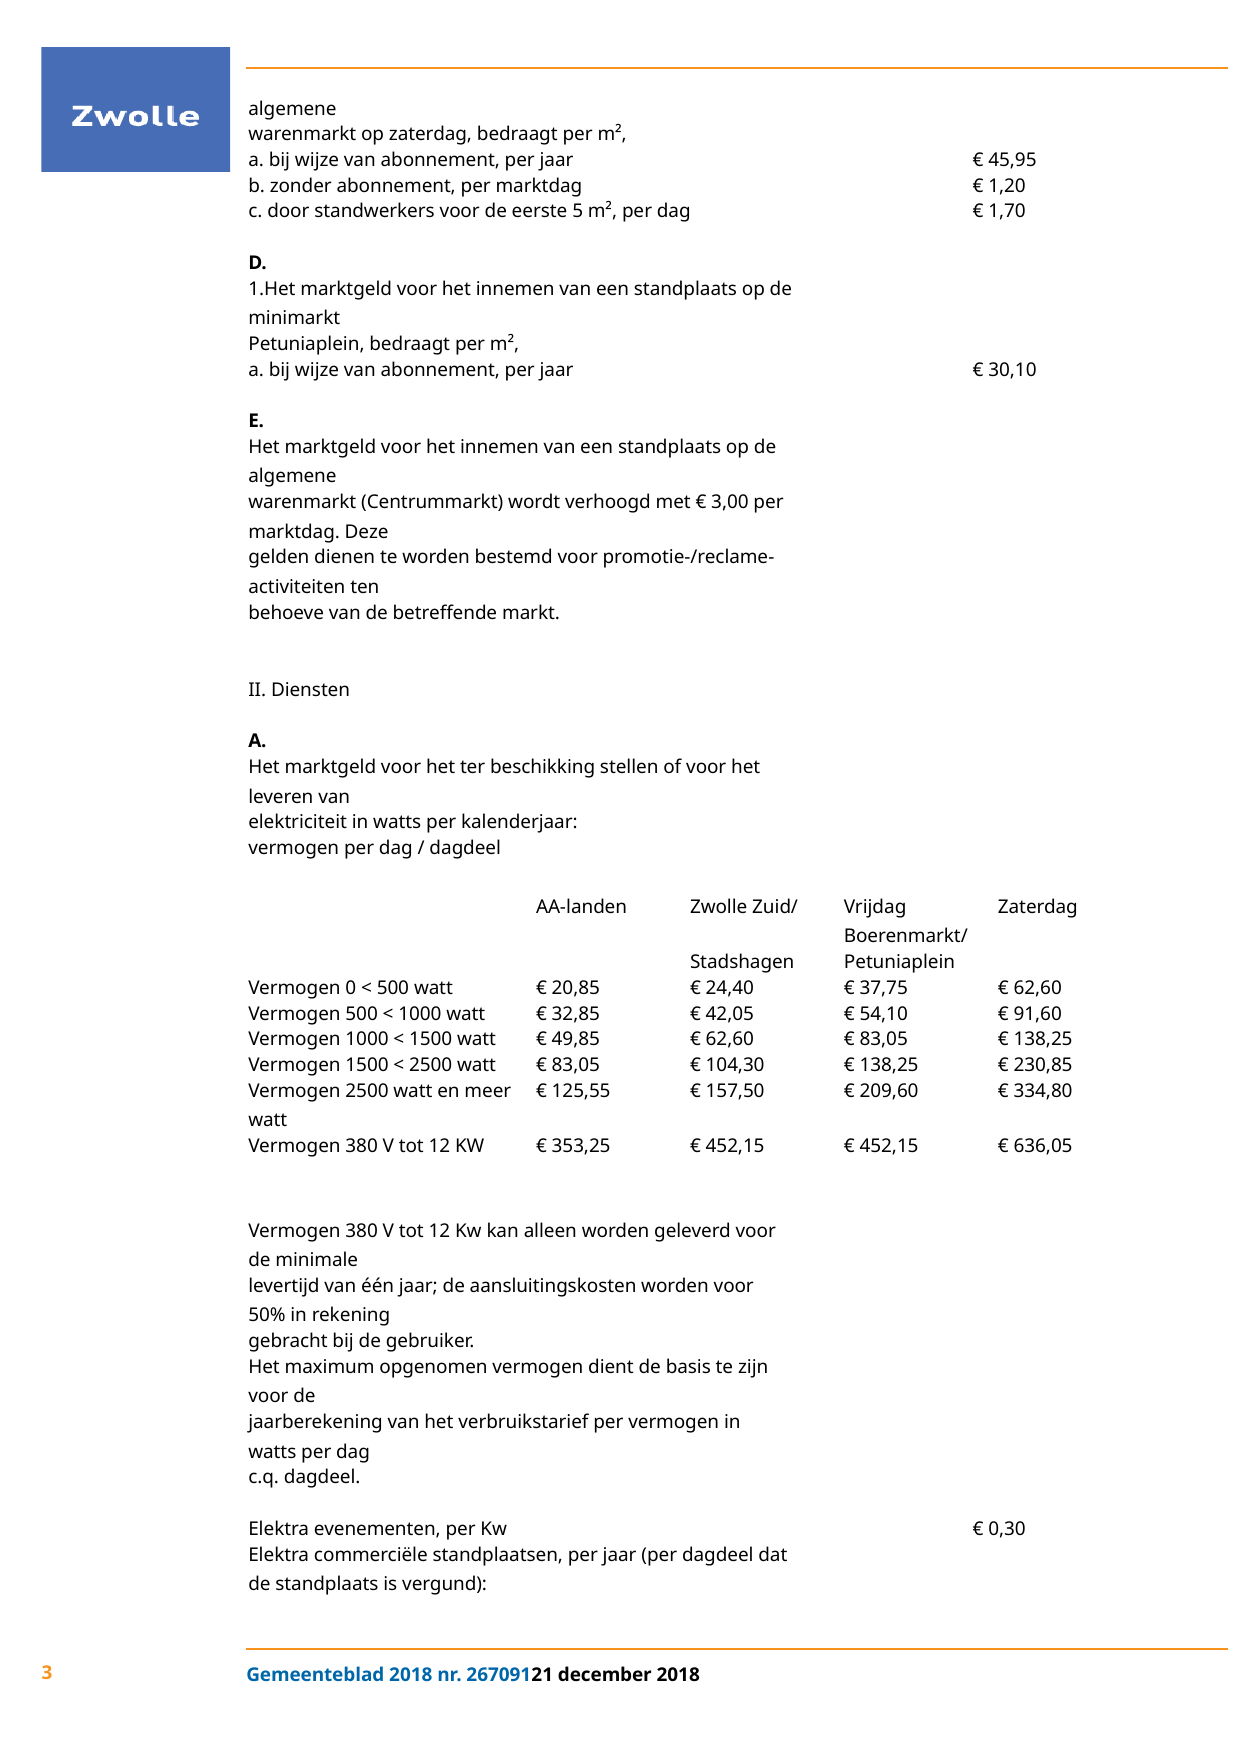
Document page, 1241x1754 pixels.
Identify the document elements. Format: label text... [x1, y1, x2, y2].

table_cell € 138,25 [844, 1051, 998, 1077]
table_cell € 452,15 [844, 1133, 998, 1158]
table_cell [973, 1464, 1152, 1489]
table_cell b. zonder abonnement, per marktdag [248, 172, 793, 198]
table_cell Vermogen 500 < 1000 watt [248, 1000, 536, 1026]
table_cell € 42,05 [690, 1000, 844, 1026]
table_cell € 209,60 [844, 1077, 998, 1132]
table_cell [973, 1490, 1152, 1515]
table_cell [973, 1272, 1152, 1327]
table_cell Vermogen 380 V tot 12 Kw kan alleen worden geleverd voor de minimale [248, 1217, 793, 1272]
table_cell behoeve van de betreffende markt. [248, 599, 793, 625]
table_cell [998, 949, 1152, 974]
table_cell € 1,20 [973, 172, 1152, 198]
table_cell € 125,55 [536, 1077, 690, 1132]
table_cell Stadshagen [690, 949, 844, 974]
table_cell warenmarkt op zaterdag, bedraagt per m², [248, 121, 793, 146]
table_cell [973, 754, 1152, 809]
table_cell [248, 949, 536, 974]
table_cell [248, 1490, 793, 1515]
table_cell € 45,95 [973, 146, 1152, 172]
table_cell [793, 1328, 972, 1353]
table_cell [248, 382, 793, 407]
table_cell a. bij wijze van abonnement, per jaar [248, 146, 793, 172]
table_cell € 83,05 [844, 1026, 998, 1051]
table_cell [973, 544, 1152, 599]
table_cell [973, 330, 1152, 356]
table_cell [973, 651, 1152, 676]
table_cell Het marktgeld voor het ter beschikking stellen of voor het leveren van [248, 754, 793, 809]
table_header [248, 893, 536, 948]
table_cell vermogen per dag / dagdeel [248, 835, 793, 860]
table_cell [973, 1353, 1152, 1408]
table_cell E. [248, 408, 793, 433]
table_cell [973, 408, 1152, 433]
table_cell [536, 949, 690, 974]
table_cell [973, 1409, 1152, 1464]
table_cell [973, 249, 1152, 275]
table_cell [793, 702, 972, 728]
table_header [248, 1191, 793, 1217]
table_cell [973, 1217, 1152, 1272]
table_cell Elektra evenementen, per Kw [248, 1515, 793, 1541]
table_cell [793, 121, 972, 146]
table_cell D. [248, 249, 793, 275]
table_cell levertijd van één jaar; de aansluitingskosten worden voor 50% in rekening [248, 1272, 793, 1327]
table_cell [793, 224, 972, 249]
table_cell jaarberekening van het verbruikstarief per vermogen in watts per dag [248, 1409, 793, 1464]
table_header [973, 1191, 1152, 1217]
table_cell € 1,70 [973, 198, 1152, 223]
table_cell [793, 95, 972, 121]
table_cell [793, 835, 972, 860]
table_cell [973, 382, 1152, 407]
table_cell € 452,15 [690, 1133, 844, 1158]
table_cell [973, 835, 1152, 860]
table_cell II. Diensten [248, 676, 793, 702]
table_cell [793, 625, 972, 651]
table_cell [973, 809, 1152, 834]
table_cell warenmarkt (Centrummarkt) wordt verhoogd met € 3,00 per marktdag. Deze [248, 489, 793, 544]
table_cell [793, 544, 972, 599]
table_cell Vermogen 380 V tot 12 KW [248, 1133, 536, 1158]
table_cell gelden dienen te worden bestemd voor promotie-/reclame-activiteiten ten [248, 544, 793, 599]
table_cell elektriciteit in watts per kalenderjaar: [248, 809, 793, 834]
table_cell [793, 356, 972, 382]
table_cell [248, 702, 793, 728]
table_header Zwolle Zuid/ [690, 893, 844, 948]
table_cell [793, 408, 972, 433]
table_cell Petuniaplein [844, 949, 998, 974]
table_cell [793, 382, 972, 407]
table_cell [793, 754, 972, 809]
table_cell € 20,85 [536, 974, 690, 1000]
table_cell € 91,60 [998, 1000, 1152, 1026]
table_cell c. door standwerkers voor de eerste 5 m², per dag [248, 198, 793, 223]
table_cell € 83,05 [536, 1051, 690, 1077]
table_cell [793, 599, 972, 625]
table_cell € 104,30 [690, 1051, 844, 1077]
table_cell € 32,85 [536, 1000, 690, 1026]
table_cell algemene [248, 95, 793, 121]
table_cell [973, 433, 1152, 488]
table_cell [793, 433, 972, 488]
table_cell [248, 224, 793, 249]
table_cell € 49,85 [536, 1026, 690, 1051]
table_cell € 54,10 [844, 1000, 998, 1026]
table_header Vrijdag Boerenmarkt/ [844, 893, 998, 948]
table_cell € 230,85 [998, 1051, 1152, 1077]
table_cell [973, 1541, 1152, 1596]
table_cell € 62,60 [998, 974, 1152, 1000]
table_cell Het marktgeld voor het innemen van een standplaats op de algemene [248, 433, 793, 488]
table_cell gebracht bij de gebruiker. [248, 1328, 793, 1353]
table_cell c.q. dagdeel. [248, 1464, 793, 1489]
table_cell [793, 1217, 972, 1272]
table_cell [793, 249, 972, 275]
table_cell Vermogen 1000 < 1500 watt [248, 1026, 536, 1051]
table_cell [793, 146, 972, 172]
table_cell [973, 95, 1152, 121]
table_cell [793, 1272, 972, 1327]
table_header [793, 1191, 972, 1217]
table_cell [793, 1353, 972, 1408]
table_cell € 24,40 [690, 974, 844, 1000]
table_cell [793, 198, 972, 223]
table_cell € 353,25 [536, 1133, 690, 1158]
table_cell a. bij wijze van abonnement, per jaar [248, 356, 793, 382]
table_cell [793, 1490, 972, 1515]
table_cell [793, 1409, 972, 1464]
table_cell € 157,50 [690, 1077, 844, 1132]
table_cell [973, 676, 1152, 702]
table_cell Petuniaplein, bedraagt per m², [248, 330, 793, 356]
table_cell A. [248, 728, 793, 753]
table_cell [973, 121, 1152, 146]
table_header AA-landen [536, 893, 690, 948]
table_cell € 636,05 [998, 1133, 1152, 1158]
table_cell Elektra commerciële standplaatsen, per jaar (per dagdeel dat de standplaats is vergund): [248, 1541, 793, 1596]
table_cell Vermogen 1500 < 2500 watt [248, 1051, 536, 1077]
table_header Zaterdag [998, 893, 1152, 948]
table_cell € 62,60 [690, 1026, 844, 1051]
table_cell € 30,10 [973, 356, 1152, 382]
table_cell [973, 275, 1152, 330]
table_cell € 37,75 [844, 974, 998, 1000]
table_cell Vermogen 0 < 500 watt [248, 974, 536, 1000]
table_cell [793, 1464, 972, 1489]
table_cell € 138,25 [998, 1026, 1152, 1051]
table_cell [973, 1328, 1152, 1353]
table_cell [793, 330, 972, 356]
table_cell € 334,80 [998, 1077, 1152, 1132]
table_cell [973, 224, 1152, 249]
table_cell [973, 702, 1152, 728]
table_cell Het maximum opgenomen vermogen dient de basis te zijn voor de [248, 1353, 793, 1408]
table_cell [248, 625, 793, 651]
table_cell [793, 172, 972, 198]
table_cell [793, 275, 972, 330]
table_cell Vermogen 2500 watt en meer watt [248, 1077, 536, 1132]
table_cell 1.Het marktgeld voor het innemen van een standplaats op de minimarkt [248, 275, 793, 330]
table_cell [973, 489, 1152, 544]
picture [41, 47, 231, 172]
table_cell [793, 809, 972, 834]
table_cell [793, 1515, 972, 1541]
table_cell [973, 625, 1152, 651]
table_cell [248, 651, 793, 676]
table_cell [973, 599, 1152, 625]
table_cell [793, 651, 972, 676]
table_cell [793, 1541, 972, 1596]
table_cell [793, 489, 972, 544]
table_cell [793, 676, 972, 702]
table_cell [793, 728, 972, 753]
table_cell [973, 728, 1152, 753]
table_cell € 0,30 [973, 1515, 1152, 1541]
